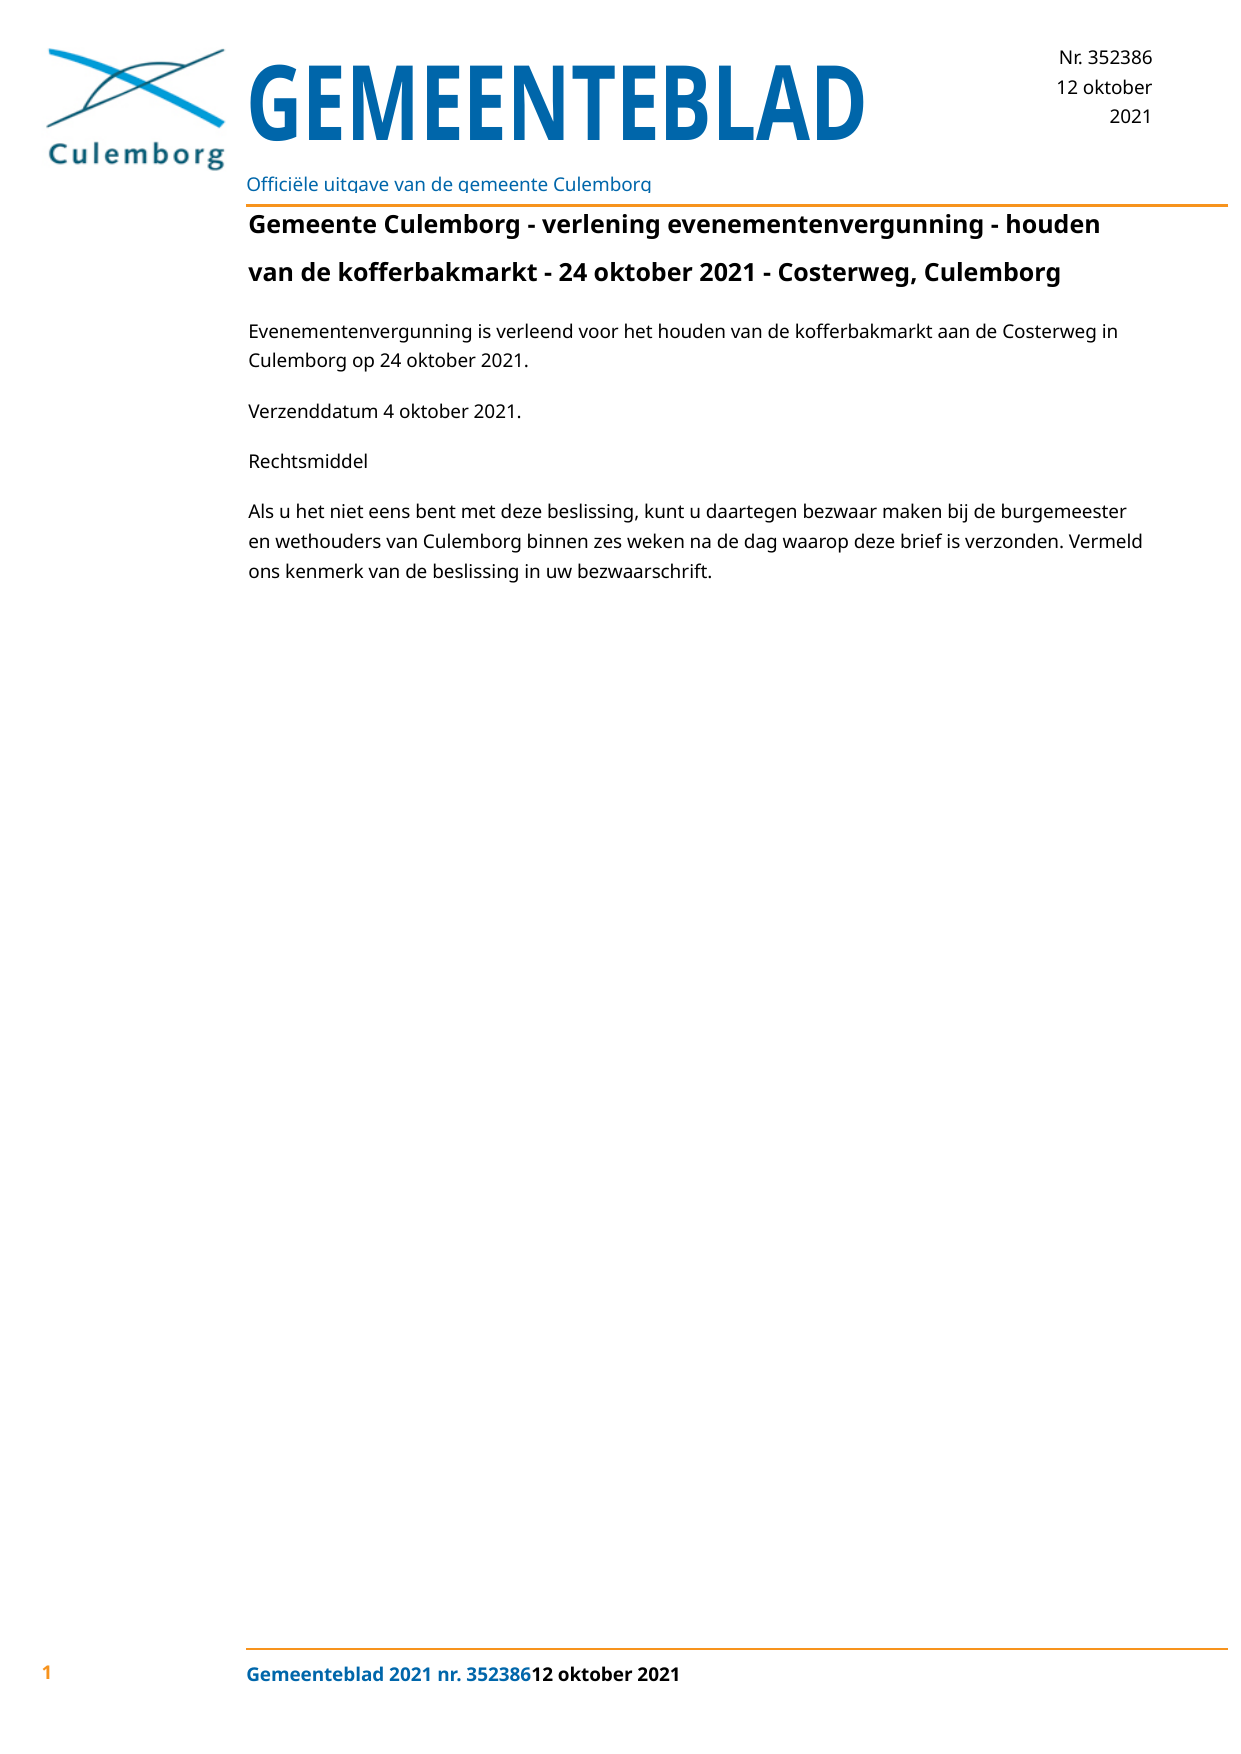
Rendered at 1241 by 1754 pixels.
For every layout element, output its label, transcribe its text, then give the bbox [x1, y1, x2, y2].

text Als u het niet eens bent met deze beslissing, kunt u daartegen bezwaar maken bij de burgemeester en wethouders van Culemborg binnen zes weken na de dag waarop deze brief is verzonden. Vermeld ons kenmerk van de beslissing in uw bezwaarschrift. [248, 499, 1152, 584]
picture [41, 47, 231, 172]
text Evenementenvergunning is verleend voor het houden van de kofferbakmarkt aan de Costerweg in Culemborg op 24 oktober 2021. [248, 318, 1152, 373]
text Gemeente Culemborg - verlening evenementenvergunning - houden van de kofferbakmarkt - 24 oktober 2021 - Costerweg, Culemborg [248, 207, 1152, 288]
text Rechtsmiddel [248, 448, 1152, 474]
text Verzenddatum 4 oktober 2021. [248, 398, 1152, 424]
